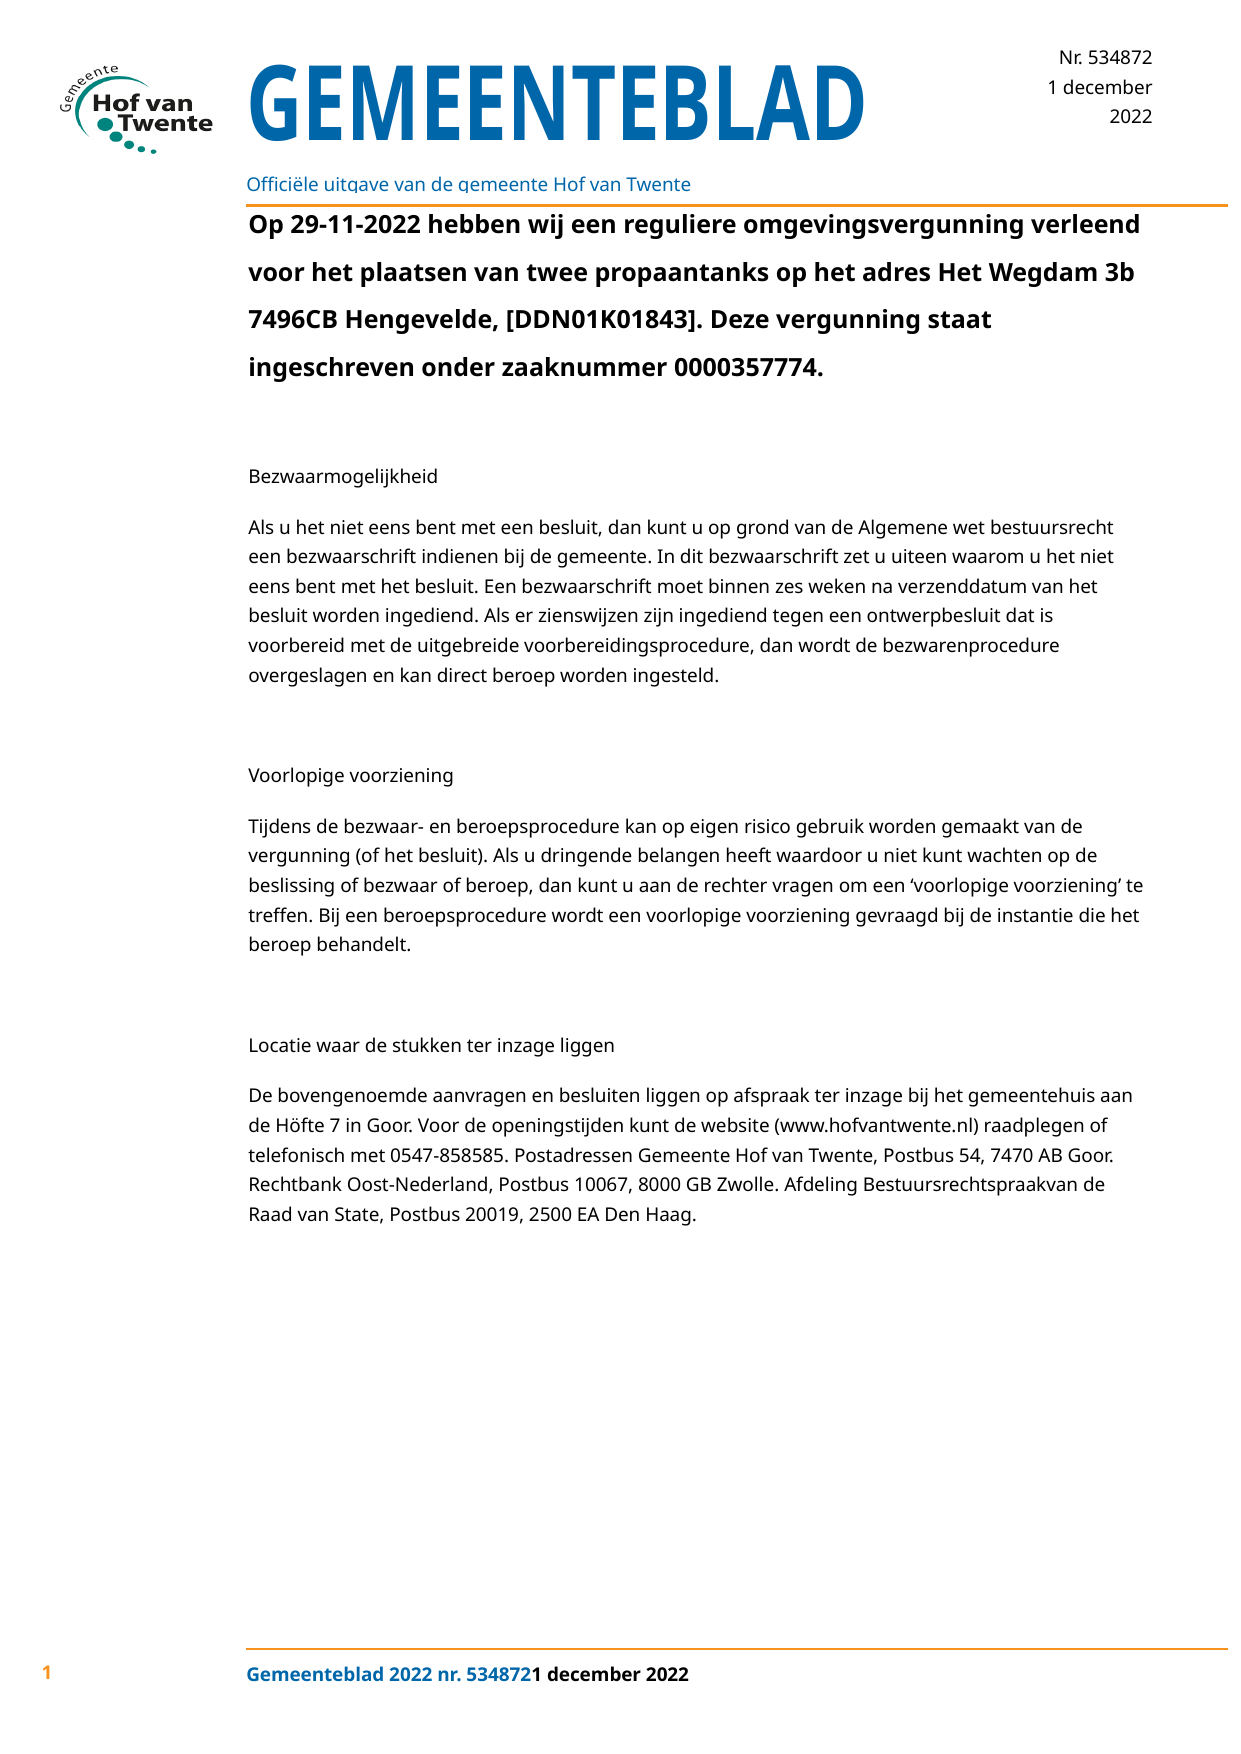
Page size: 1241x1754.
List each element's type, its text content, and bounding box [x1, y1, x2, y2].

text Als u het niet eens bent met een besluit, dan kunt u op grond van de Algemene wet bestuursrecht een bezwaarschrift indienen bij de gemeente. In dit bezwaarschrift zet u uiteen waarom u het niet eens bent met het besluit. Een bezwaarschrift moet binnen zes weken na verzenddatum van het besluit worden ingediend. Als er zienswijzen zijn ingediend tegen een ontwerpbesluit dat is voorbereid met de uitgebreide voorbereidingsprocedure, dan wordt de bezwarenprocedure overgeslagen en kan direct beroep worden ingesteld. [248, 514, 1152, 688]
text Voorlopige voorziening [248, 763, 1152, 788]
text Locatie waar de stukken ter inzage liggen [248, 1032, 1152, 1058]
text Tijdens de bezwaar- en beroepsprocedure kan op eigen risico gebruik worden gemaakt van de vergunning (of het besluit). Als u dringende belangen heeft waardoor u niet kunt wachten op de beslissing of bezwaar of beroep, dan kunt u aan de rechter vragen om een ‘voorlopige voorziening’ te treffen. Bij een beroepsprocedure wordt een voorlopige voorziening gevraagd bij de instantie die het beroep behandelt. [248, 813, 1152, 957]
picture [41, 47, 231, 172]
text Op 29-11-2022 hebben wij een reguliere omgevingsvergunning verleend voor het plaatsen van twee propaantanks op het adres Het Wegdam 3b 7496CB Hengevelde, [DDN01K01843]. Deze vergunning staat ingeschreven onder zaaknummer 0000357774. [248, 207, 1152, 384]
text De bovengenoemde aanvragen en besluiten liggen op afspraak ter inzage bij het gemeentehuis aan de Höfte 7 in Goor. Voor de openingstijden kunt de website (www.hofvantwente.nl) raadplegen of telefonisch met 0547-858585. Postadressen Gemeente Hof van Twente, Postbus 54, 7470 AB Goor. Rechtbank Oost-Nederland, Postbus 10067, 8000 GB Zwolle. Afdeling Bestuursrechtspraakvan de Raad van State, Postbus 20019, 2500 EA Den Haag. [248, 1083, 1152, 1227]
text Bezwaarmogelijkheid [248, 463, 1152, 489]
